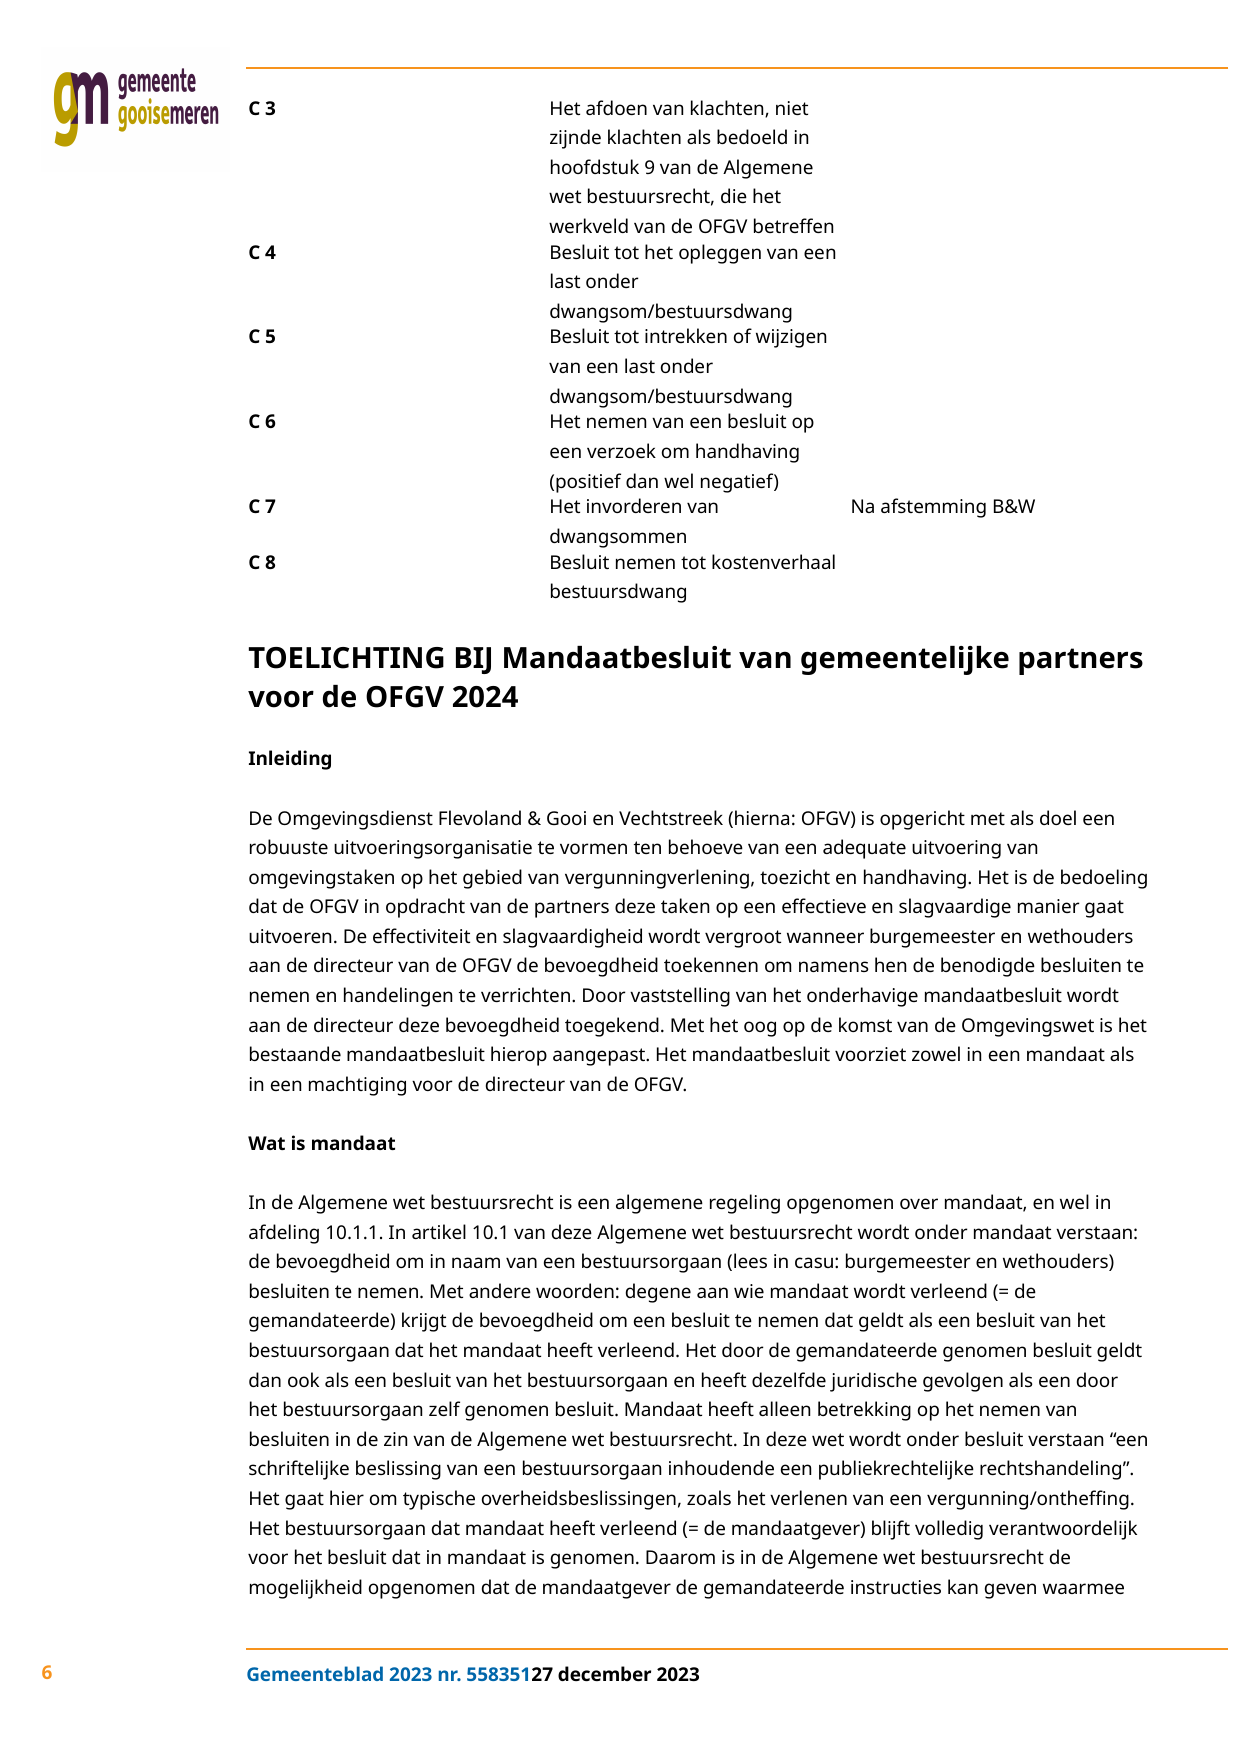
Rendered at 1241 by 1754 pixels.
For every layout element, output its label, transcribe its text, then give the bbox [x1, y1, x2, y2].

table_cell [850, 95, 1152, 239]
table_cell C 4 [248, 239, 549, 324]
text In de Algemene wet bestuursrecht is een algemene regeling opgenomen over mandaat, en wel in afdeling 10.1.1. In artikel 10.1 van deze Algemene wet bestuursrecht wordt onder mandaat verstaan: de bevoegdheid om in naam van een bestuursorgaan (lees in casu: burgemeester en wethouders) besluiten te nemen. Met andere woorden: degene aan wie mandaat wordt verleend (= de gemandateerde) krijgt de bevoegdheid om een besluit te nemen dat geldt als een besluit van het bestuursorgaan dat het mandaat heeft verleend. Het door de gemandateerde genomen besluit geldt dan ook als een besluit van het bestuursorgaan en heeft dezelfde juridische gevolgen als een door het bestuursorgaan zelf genomen besluit. Mandaat heeft alleen betrekking op het nemen van besluiten in de zin van de Algemene wet bestuursrecht. In deze wet wordt onder besluit verstaan “een schriftelijke beslissing van een bestuursorgaan inhoudende een publiekrechtelijke rechtshandeling”. Het gaat hier om typische overheidsbeslissingen, zoals het verlenen van een vergunning/ontheffing. Het bestuursorgaan dat mandaat heeft verleend (= de mandaatgever) blijft volledig verantwoordelijk voor het besluit dat in mandaat is genomen. Daarom is in de Algemene wet bestuursrecht de mogelijkheid opgenomen dat de mandaatgever de gemandateerde instructies kan geven waarmee [248, 1189, 1152, 1599]
table_cell [850, 409, 1152, 493]
table_cell Besluit tot het opleggen van een last onder dwangsom/bestuursdwang [549, 239, 850, 324]
table_cell C 8 [248, 549, 549, 604]
text Wat is mandaat [248, 1130, 1152, 1156]
table_cell C 3 [248, 95, 549, 239]
table_cell [850, 549, 1152, 604]
table_cell C 6 [248, 409, 549, 493]
table_cell [850, 324, 1152, 409]
text Inleiding [248, 746, 1152, 771]
table_cell C 7 [248, 494, 549, 549]
picture [41, 47, 231, 172]
table_cell Na afstemming B&W [850, 494, 1152, 549]
table_cell Het nemen van een besluit op een verzoek om handhaving (positief dan wel negatief) [549, 409, 850, 493]
text TOELICHTING BIJ Mandaatbesluit van gemeentelijke partners voor de OFGV 2024 [248, 637, 1152, 716]
table_cell Het invorderen van dwangsommen [549, 494, 850, 549]
text De Omgevingsdienst Flevoland & Gooi en Vechtstreek (hierna: OFGV) is opgericht met als doel een robuuste uitvoeringsorganisatie te vormen ten behoeve van een adequate uitvoering van omgevingstaken op het gebied van vergunningverlening, toezicht en handhaving. Het is de bedoeling dat de OFGV in opdracht van de partners deze taken op een effectieve en slagvaardige manier gaat uitvoeren. De effectiviteit en slagvaardigheid wordt vergroot wanneer burgemeester en wethouders aan de directeur van de OFGV de bevoegdheid toekennen om namens hen de benodigde besluiten te nemen en handelingen te verrichten. Door vaststelling van het onderhavige mandaatbesluit wordt aan de directeur deze bevoegdheid toegekend. Met het oog op de komst van de Omgevingswet is het bestaande mandaatbesluit hierop aangepast. Het mandaatbesluit voorziet zowel in een mandaat als in een machtiging voor de directeur van de OFGV. [248, 805, 1152, 1097]
table_cell Besluit tot intrekken of wijzigen van een last onder dwangsom/bestuursdwang [549, 324, 850, 409]
table_cell Het afdoen van klachten, niet zijnde klachten als bedoeld in hoofdstuk 9 van de Algemene wet bestuursrecht, die het werkveld van de OFGV betreffen [549, 95, 850, 239]
table_cell Besluit nemen tot kostenverhaal bestuursdwang [549, 549, 850, 604]
table_cell C 5 [248, 324, 549, 409]
table_cell [850, 239, 1152, 324]
